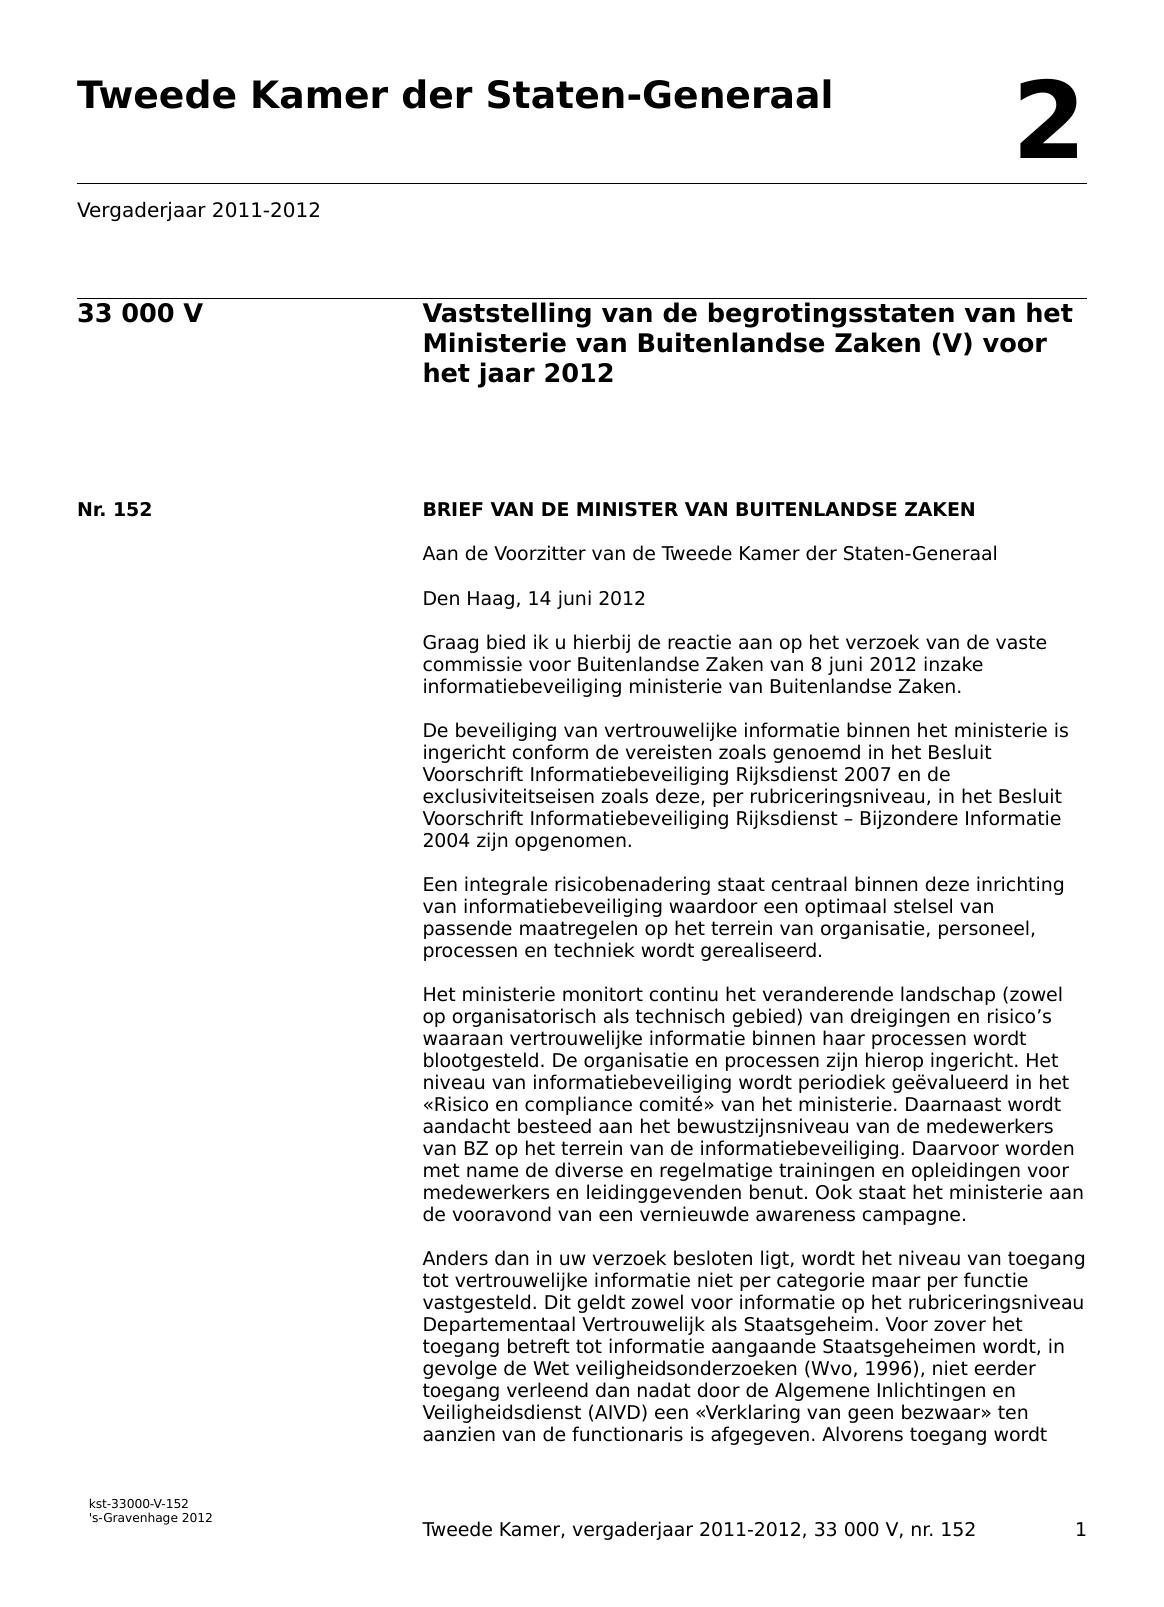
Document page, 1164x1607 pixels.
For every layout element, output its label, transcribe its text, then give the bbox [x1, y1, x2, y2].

subtitle Nr. 152 BRIEF VAN DE MINISTER VAN BUITENLANDSE ZAKEN [77, 499, 1087, 521]
table_cell Vergaderjaar 2011-2012 [77, 184, 1087, 298]
text Anders dan in uw verzoek besloten ligt, wordt het niveau van toegang tot vertrouwelijke informatie niet per categorie maar per functie vastgesteld. Dit geldt zowel voor informatie op het rubriceringsniveau Departementaal Vertrouwelijk als Staatsgeheim. Voor zover het toegang betreft tot informatie aangaande Staatsgeheimen wordt, in gevolge de Wet veiligheidsonderzoeken (Wvo, 1996), niet eerder toegang verleend dan nadat door de Algemene Inlichtingen en Veiligheidsdienst (AIVD) een «Verklaring van geen bezwaar» ten aanzien van de functionaris is afgegeven. Alvorens toegang wordt [422, 1248, 1087, 1446]
text 's-Gravenhage 2012 [88, 1511, 323, 1525]
table_header Tweede Kamer der Staten-Generaal [77, 59, 886, 183]
text Aan de Voorzitter van de Tweede Kamer der Staten-Generaal [422, 543, 1087, 565]
table_header 2 [886, 59, 1087, 183]
subtitle 33 000 V Vaststelling van de begrotingsstaten van het Ministerie van Buitenlandse Zaken (V) voor het jaar 2012 [77, 299, 1087, 388]
text De beveiliging van vertrouwelijke informatie binnen het ministerie is ingericht conform de vereisten zoals genoemd in het Besluit Voorschrift Informatiebeveiliging Rijksdienst 2007 en de exclusiviteitseisen zoals deze, per rubriceringsniveau, in het Besluit Voorschrift Informatiebeveiliging Rijksdienst – Bijzondere Informatie 2004 zijn opgenomen. [422, 720, 1087, 852]
text kst-33000-V-152 [88, 1497, 323, 1511]
text Een integrale risicobenadering staat centraal binnen deze inrichting van informatiebeveiliging waardoor een optimaal stelsel van passende maatregelen op het terrein van organisatie, personeel, processen en techniek wordt gerealiseerd. [422, 874, 1087, 962]
text Het ministerie monitort continu het veranderende landschap (zowel op organisatorisch als technisch gebied) van dreigingen en risico’s waaraan vertrouwelijke informatie binnen haar processen wordt blootgesteld. De organisatie en processen zijn hierop ingericht. Het niveau van informatiebeveiliging wordt periodiek geëvalueerd in het «Risico en compliance comité» van het ministerie. Daarnaast wordt aandacht besteed aan het bewustzijnsniveau van de medewerkers van BZ op het terrein van de informatiebeveiliging. Daarvoor worden met name de diverse en regelmatige trainingen en opleidingen voor medewerkers en leidinggevenden benut. Ook staat het ministerie aan de vooravond van een vernieuwde awareness campagne. [422, 984, 1087, 1226]
text Den Haag, 14 juni 2012 [422, 587, 1087, 609]
text Graag bied ik u hierbij de reactie aan op het verzoek van de vaste commissie voor Buitenlandse Zaken van 8 juni 2012 inzake informatiebeveiliging ministerie van Buitenlandse Zaken. [422, 632, 1087, 697]
